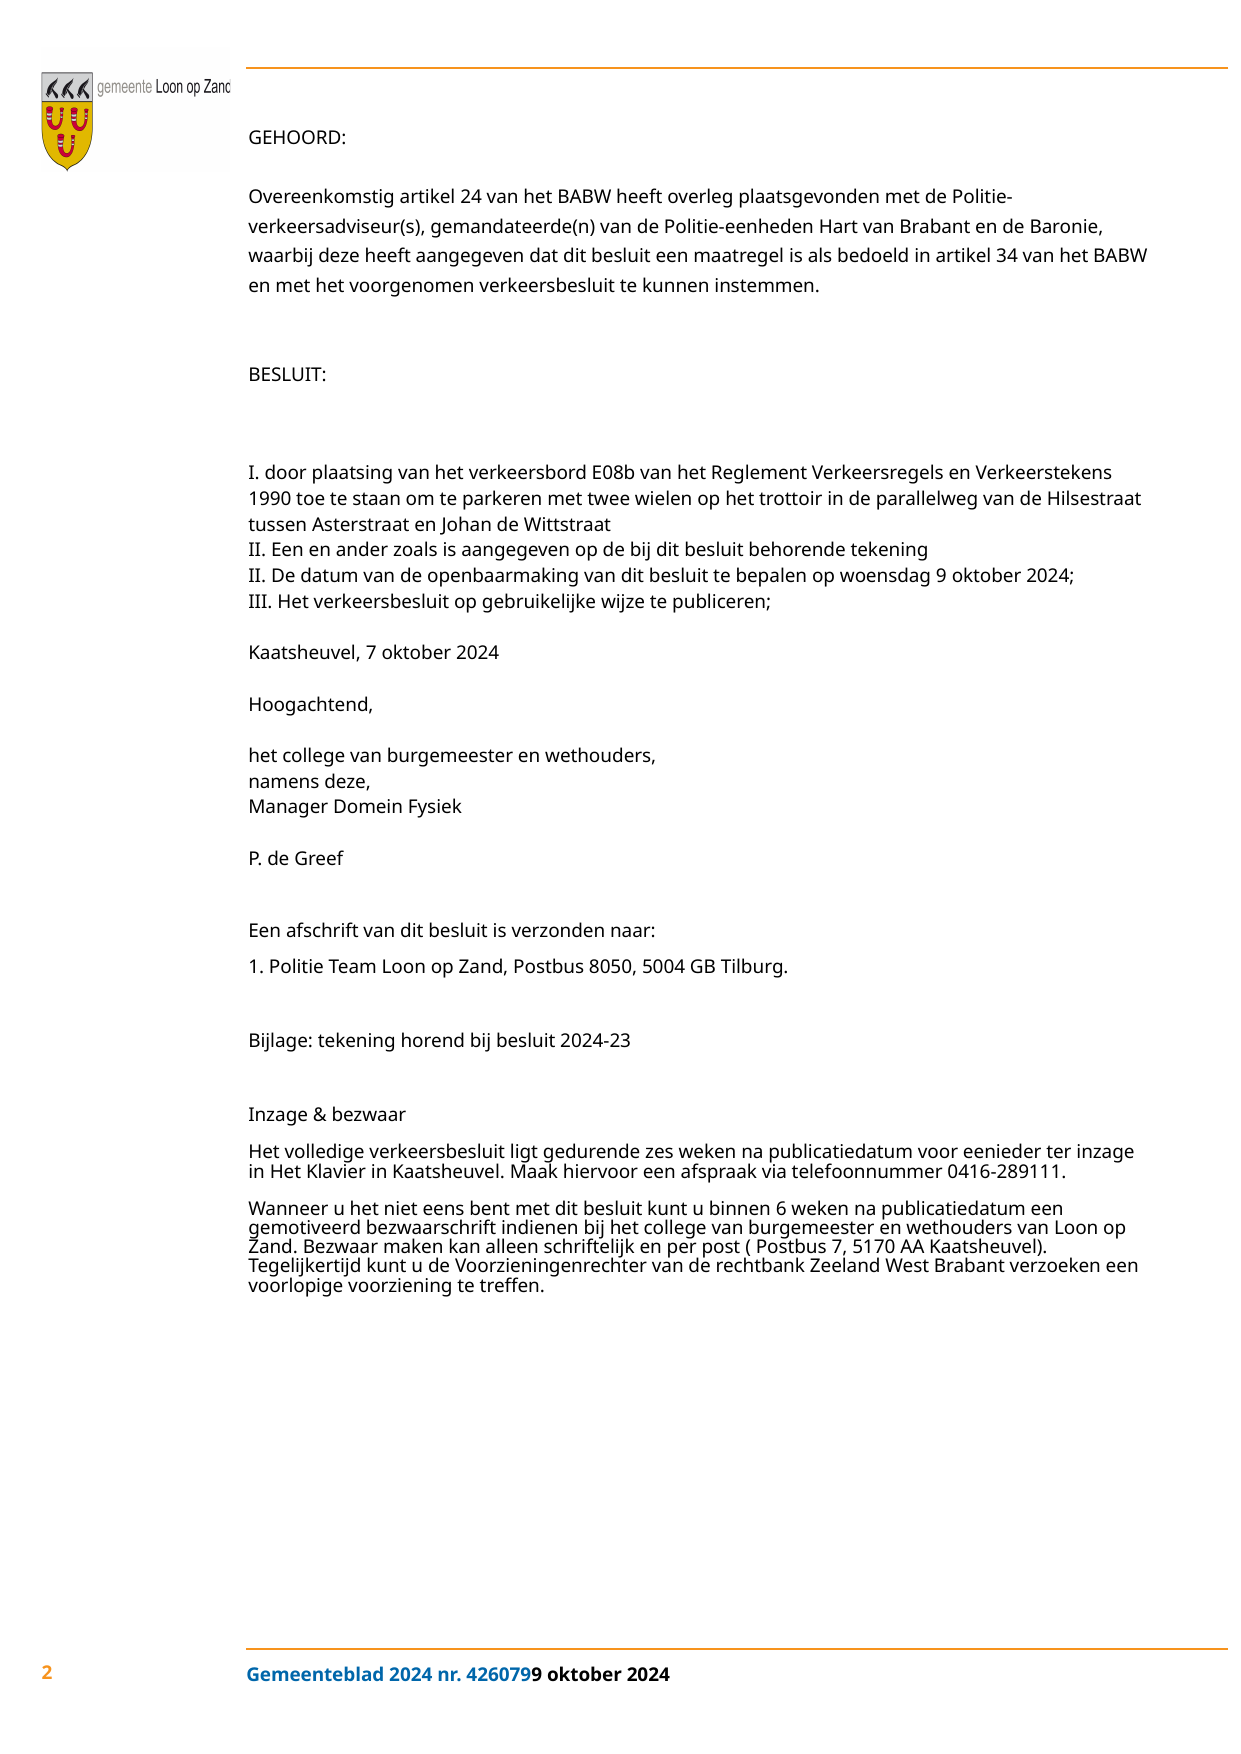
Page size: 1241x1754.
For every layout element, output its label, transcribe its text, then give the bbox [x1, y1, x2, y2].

text Hoogachtend, [248, 691, 1152, 717]
text 1. Politie Team Loon op Zand, Postbus 8050, 5004 GB Tilburg. [248, 958, 1152, 978]
picture [41, 47, 231, 172]
text Het volledige verkeersbesluit ligt gedurende zes weken na publicatiedatum voor eenieder ter inzage in Het Klavier in Kaatsheuvel. Maak hiervoor een afspraak via telefoonnummer 0416-289111. [248, 1143, 1152, 1182]
text BESLUIT: [248, 361, 1152, 387]
text Wanneer u het niet eens bent met dit besluit kunt u binnen 6 weken na publicatiedatum een gemotiveerd bezwaarschrift indienen bij het college van burgemeester en wethouders van Loon op Zand. Bezwaar maken kan alleen schriftelijk en per post ( Postbus 7, 5170 AA Kaatsheuvel). Tegelijkertijd kunt u de Voorzieningenrechter van de rechtbank Zeeland West Brabant verzoeken een voorlopige voorziening te treffen. [248, 1200, 1152, 1296]
text P. de Greef [248, 845, 1152, 871]
text II. Een en ander zoals is aangegeven op de bij dit besluit behorende tekening [248, 536, 1152, 562]
text Een afschrift van dit besluit is verzonden naar: [248, 922, 1152, 941]
text III. Het verkeersbesluit op gebruikelijke wijze te publiceren; [248, 588, 1152, 614]
text II. De datum van de openbaarmaking van dit besluit te bepalen op woensdag 9 oktober 2024; [248, 562, 1152, 588]
text I. door plaatsing van het verkeersbord E08b van het Reglement Verkeersregels en Verkeerstekens 1990 toe te staan om te parkeren met twee wielen op het trottoir in de parallelweg van de Hilsestraat tussen Asterstraat en Johan de Wittstraat [248, 459, 1152, 536]
text Bijlage: tekening horend bij besluit 2024-23 [248, 1032, 1152, 1052]
text GEHOORD: [248, 124, 1152, 150]
text Kaatsheuvel, 7 oktober 2024 [248, 639, 1152, 665]
text het college van burgemeester en wethouders, [248, 742, 1152, 768]
text Inzage & bezwaar [248, 1106, 1152, 1126]
text Manager Domein Fysiek [248, 794, 1152, 819]
text namens deze, [248, 768, 1152, 794]
text Overeenkomstig artikel 24 van het BABW heeft overleg plaatsgevonden met de Politie-verkeersadviseur(s), gemandateerde(n) van de Politie-eenheden Hart van Brabant en de Baronie, waarbij deze heeft aangegeven dat dit besluit een maatregel is als bedoeld in artikel 34 van het BABW en met het voorgenomen verkeersbesluit te kunnen instemmen. [248, 183, 1152, 298]
